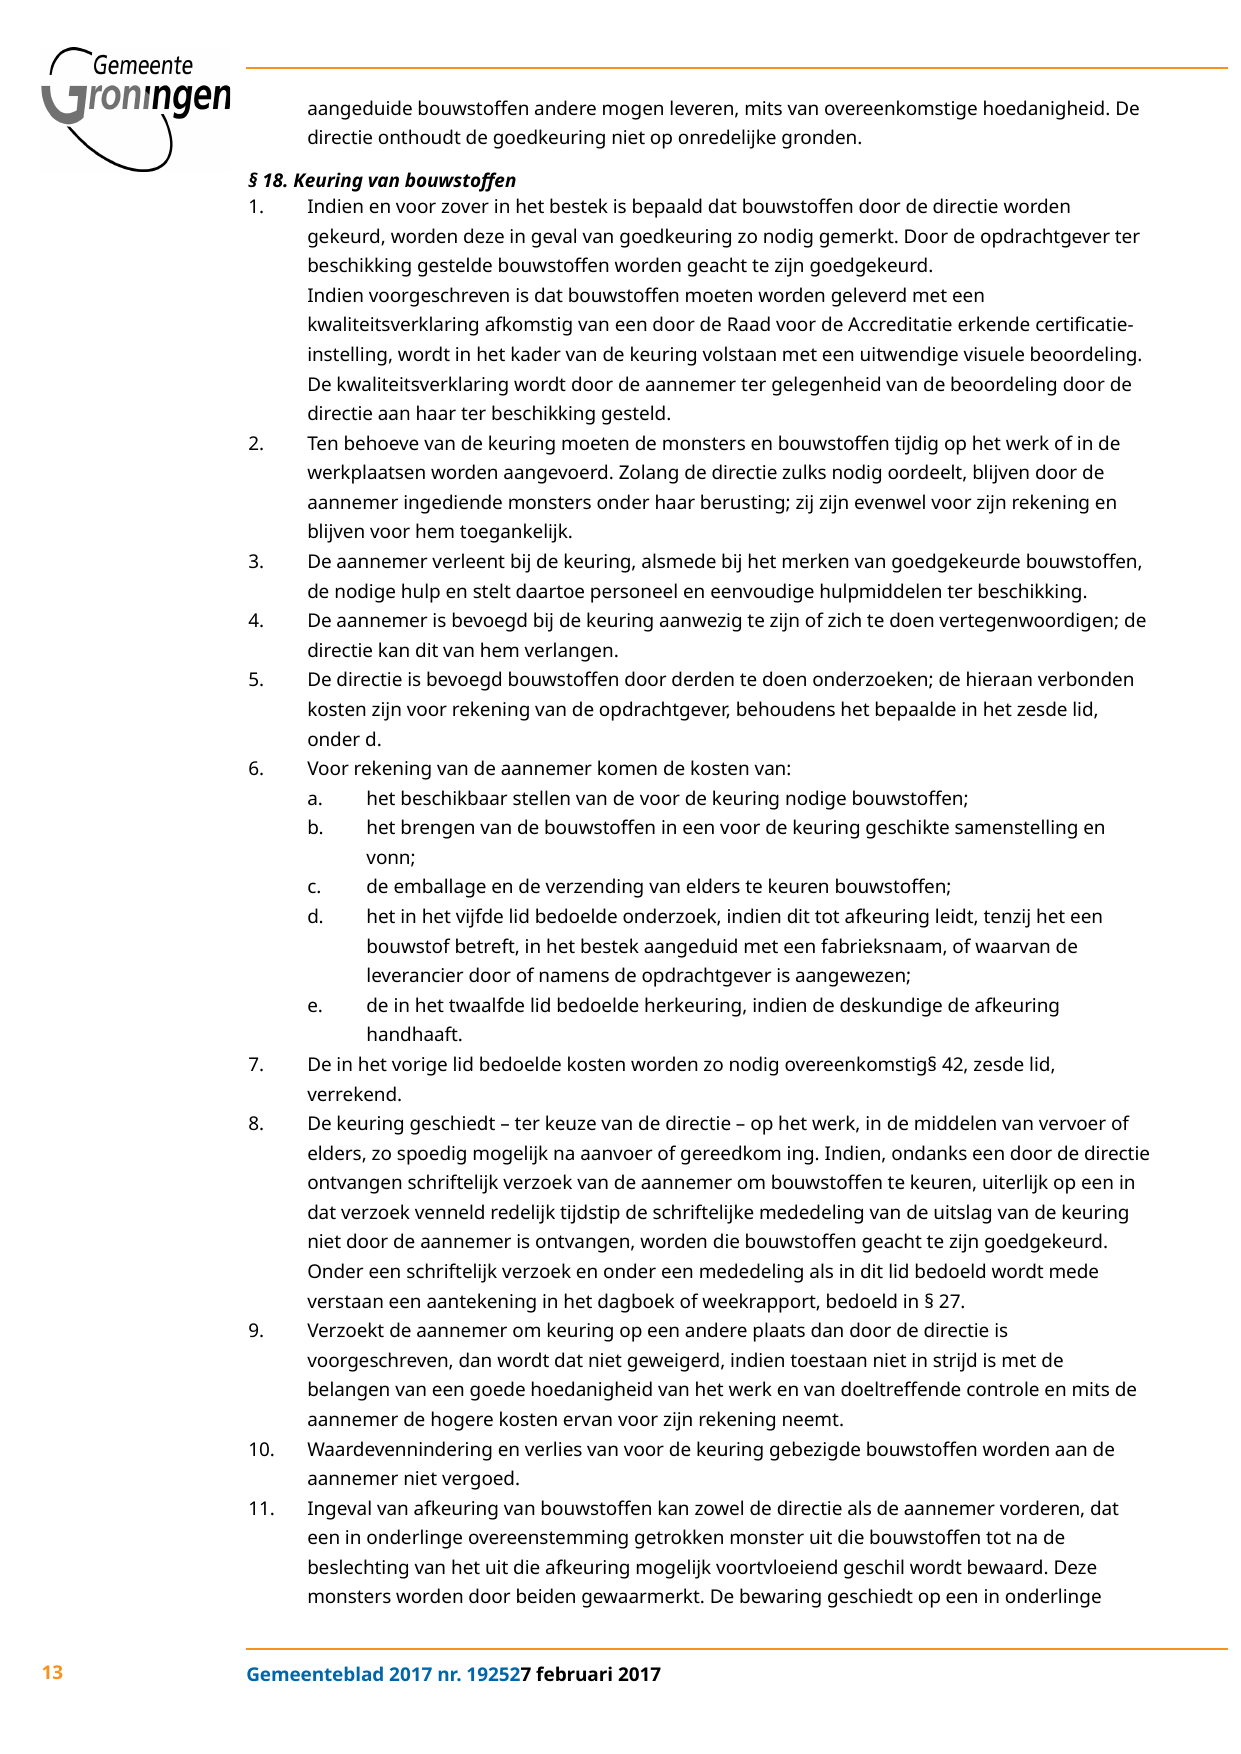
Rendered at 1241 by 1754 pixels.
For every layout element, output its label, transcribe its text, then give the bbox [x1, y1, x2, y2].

list de emballage en de verzending van elders te keuren bouwstoffen; [307, 874, 1152, 899]
picture [41, 47, 231, 172]
list aangeduide bouwstoffen andere mogen leveren, mits van overeenkomstige hoedanigheid. De directie onthoudt de goedkeuring niet op onredelijke gronden. [248, 95, 1152, 150]
list De directie is bevoegd bouwstoffen door derden te doen onderzoeken; de hieraan verbonden kosten zijn voor rekening van de opdrachtgever, behoudens het bepaalde in het zesde lid, onder d. [248, 667, 1152, 751]
list Ingeval van afkeuring van bouwstoffen kan zowel de directie als de aannemer vorderen, dat een in onderlinge overeenstemming getrokken monster uit die bouwstoffen tot na de beslechting van het uit die afkeuring mogelijk voortvloeiend geschil wordt bewaard. Deze monsters worden door beiden gewaarmerkt. De bewaring geschiedt op een in onderlinge [248, 1495, 1152, 1609]
list De aannemer verleent bij de keuring, alsmede bij het merken van goedgekeurde bouwstoffen, de nodige hulp en stelt daartoe personeel en eenvoudige hulpmiddelen ter beschikking. [248, 548, 1152, 603]
list Indien voorgeschreven is dat bouwstoffen moeten worden geleverd met een kwaliteitsverklaring afkomstig van een door de Raad voor de Accreditatie erkende certificatie-instelling, wordt in het kader van de keuring volstaan met een uitwendige visuele beoordeling. De kwaliteitsverklaring wordt door de aannemer ter gelegenheid van de beoordeling door de directie aan haar ter beschikking gesteld. [248, 282, 1152, 426]
list het beschikbaar stellen van de voor de keuring nodige bouwstoffen; [307, 785, 1152, 811]
text § 18. Keuring van bouwstoffen [248, 167, 1152, 193]
list De aannemer is bevoegd bij de keuring aanwezig te zijn of zich te doen vertegenwoordigen; de directie kan dit van hem verlangen. [248, 607, 1152, 663]
list Ten behoeve van de keuring moeten de monsters en bouwstoffen tijdig op het werk of in de werkplaatsen worden aangevoerd. Zolang de directie zulks nodig oordeelt, blijven door de aannemer ingediende monsters onder haar berusting; zij zijn evenwel voor zijn rekening en blijven voor hem toegankelijk. [248, 430, 1152, 544]
list Voor rekening van de aannemer komen de kosten van: [248, 755, 1152, 781]
list Waardevennindering en verlies van voor de keuring gebezigde bouwstoffen worden aan de aannemer niet vergoed. [248, 1436, 1152, 1491]
list het in het vijfde lid bedoelde onderzoek, indien dit tot afkeuring leidt, tenzij het een bouwstof betreft, in het bestek aangeduid met een fabrieksnaam, of waarvan de leverancier door of namens de opdrachtgever is aangewezen; [307, 903, 1152, 988]
list Verzoekt de aannemer om keuring op een andere plaats dan door de directie is voorgeschreven, dan wordt dat niet geweigerd, indien toestaan niet in strijd is met de belangen van een goede hoedanigheid van het werk en van doeltreffende controle en mits de aannemer de hogere kosten ervan voor zijn rekening neemt. [248, 1317, 1152, 1432]
list De keuring geschiedt – ter keuze van de directie – op het werk, in de middelen van vervoer of elders, zo spoedig mogelijk na aanvoer of gereedkom ing. Indien, ondanks een door de directie ontvangen schriftelijk verzoek van de aannemer om bouwstoffen te keuren, uiterlijk op een in dat verzoek venneld redelijk tijdstip de schriftelijke mededeling van de uitslag van de keuring niet door de aannemer is ontvangen, worden die bouwstoffen geacht te zijn goedgekeurd. Onder een schriftelijk verzoek en onder een mededeling als in dit lid bedoeld wordt mede verstaan een aantekening in het dagboek of weekrapport, bedoeld in § 27. [248, 1110, 1152, 1313]
list De in het vorige lid bedoelde kosten worden zo nodig overeenkomstig§ 42, zesde lid, verrekend. [248, 1051, 1152, 1106]
list de in het twaalfde lid bedoelde herkeuring, indien de deskundige de afkeuring handhaaft. [307, 992, 1152, 1047]
list het brengen van de bouwstoffen in een voor de keuring geschikte samenstelling en vonn; [307, 814, 1152, 870]
list Indien en voor zover in het bestek is bepaald dat bouwstoffen door de directie worden gekeurd, worden deze in geval van goedkeuring zo nodig gemerkt. Door de opdrachtgever ter beschikking gestelde bouwstoffen worden geacht te zijn goedgekeurd. [248, 193, 1152, 278]
